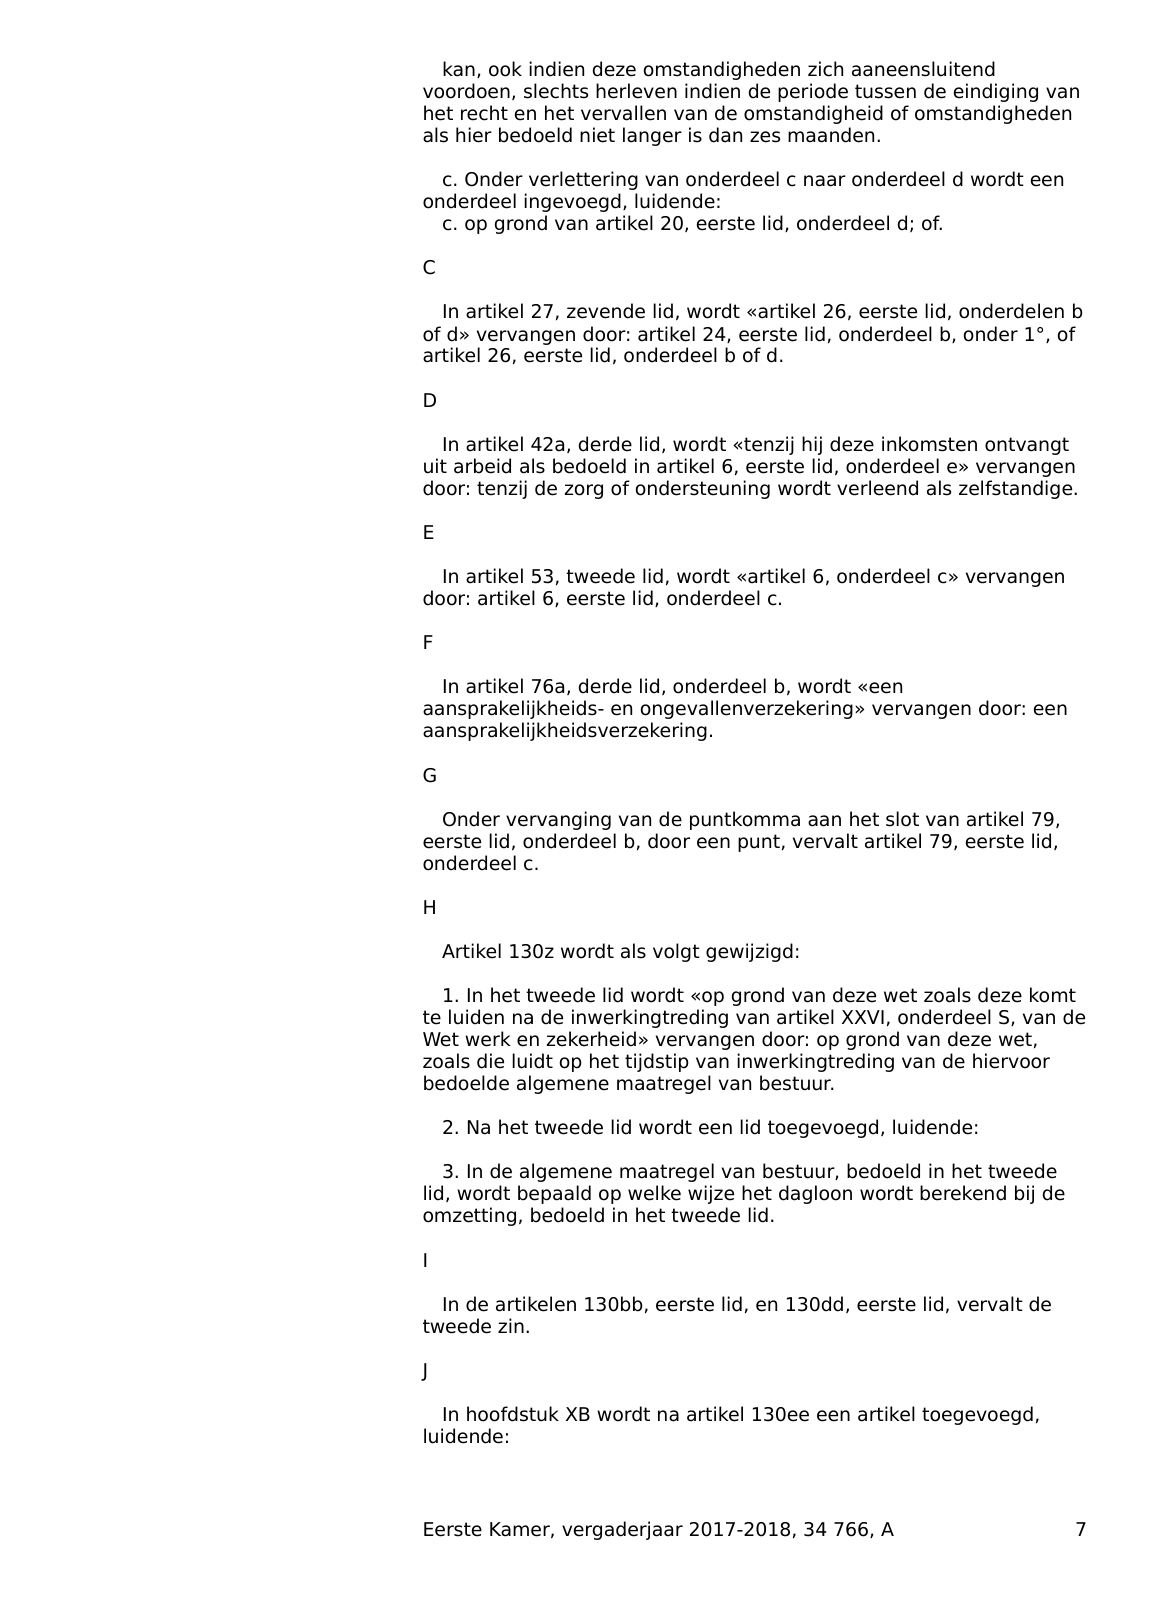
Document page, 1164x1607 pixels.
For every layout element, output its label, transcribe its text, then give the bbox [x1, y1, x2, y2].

text J [422, 1360, 1087, 1382]
text H [422, 897, 1087, 919]
text c. Onder verlettering van onderdeel c naar onderdeel d wordt een onderdeel ingevoegd, luidende: [422, 169, 1087, 213]
text In hoofdstuk XB wordt na artikel 130ee een artikel toegevoegd, luidende: [422, 1404, 1087, 1448]
text kan, ook indien deze omstandigheden zich aaneensluitend voordoen, slechts herleven indien de periode tussen de eindiging van het recht en het vervallen van de omstandigheid of omstandigheden als hier bedoeld niet langer is dan zes maanden. [422, 59, 1087, 147]
text C [422, 257, 1087, 279]
text E [422, 522, 1087, 544]
text G [422, 764, 1087, 786]
text In artikel 76a, derde lid, onderdeel b, wordt «een aansprakelijkheids- en ongevallenverzekering» vervangen door: een aansprakelijkheidsverzekering. [422, 676, 1087, 742]
text In artikel 42a, derde lid, wordt «tenzij hij deze inkomsten ontvangt uit arbeid als bedoeld in artikel 6, eerste lid, onderdeel e» vervangen door: tenzij de zorg of ondersteuning wordt verleend als zelfstandige. [422, 434, 1087, 500]
text In de artikelen 130bb, eerste lid, en 130dd, eerste lid, vervalt de tweede zin. [422, 1294, 1087, 1338]
text Onder vervanging van de puntkomma aan het slot van artikel 79, eerste lid, onderdeel b, door een punt, vervalt artikel 79, eerste lid, onderdeel c. [422, 809, 1087, 874]
text 2. Na het tweede lid wordt een lid toegevoegd, luidende: [422, 1117, 1087, 1139]
text F [422, 632, 1087, 654]
text In artikel 53, tweede lid, wordt «artikel 6, onderdeel c» vervangen door: artikel 6, eerste lid, onderdeel c. [422, 566, 1087, 610]
text c. op grond van artikel 20, eerste lid, onderdeel d; of. [422, 213, 1087, 235]
text D [422, 389, 1087, 412]
text In artikel 27, zevende lid, wordt «artikel 26, eerste lid, onderdelen b of d» vervangen door: artikel 24, eerste lid, onderdeel b, onder 1°, of artikel 26, eerste lid, onderdeel b of d. [422, 301, 1087, 367]
text Artikel 130z wordt als volgt gewijzigd: [422, 941, 1087, 963]
text 3. In de algemene maatregel van bestuur, bedoeld in het tweede lid, wordt bepaald op welke wijze het dagloon wordt berekend bij de omzetting, bedoeld in het tweede lid. [422, 1161, 1087, 1227]
text 1. In het tweede lid wordt «op grond van deze wet zoals deze komt te luiden na de inwerkingtreding van artikel XXVI, onderdeel S, van de Wet werk en zekerheid» vervangen door: op grond van deze wet, zoals die luidt op het tijdstip van inwerkingtreding van de hiervoor bedoelde algemene maatregel van bestuur. [422, 985, 1087, 1095]
text I [422, 1249, 1087, 1271]
